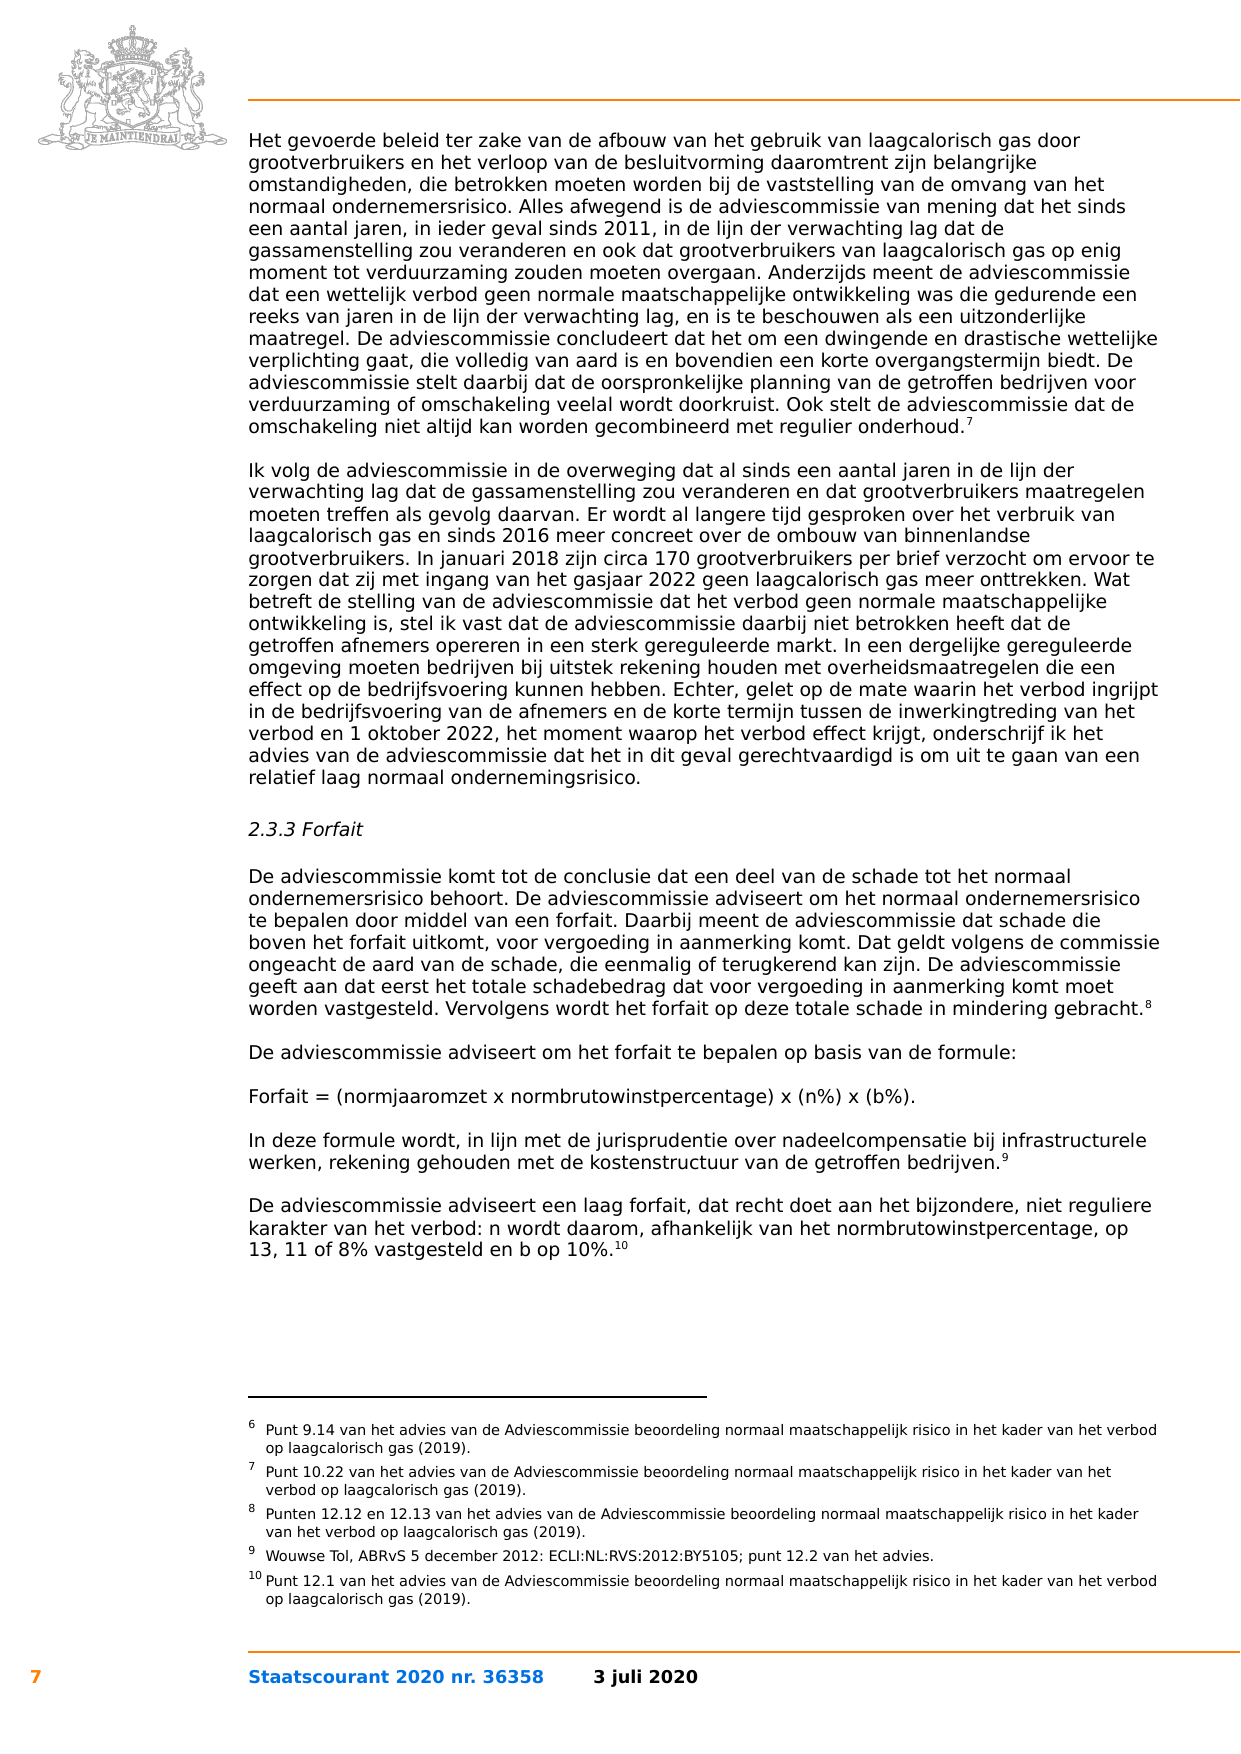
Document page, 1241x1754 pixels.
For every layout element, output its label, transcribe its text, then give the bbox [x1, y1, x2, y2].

text Het gevoerde beleid ter zake van de afbouw van het gebruik van laagcalorisch gas door grootverbruikers en het verloop van de besluitvorming daaromtrent zijn belangrijke omstandigheden, die betrokken moeten worden bij de vaststelling van de omvang van het normaal ondernemersrisico. Alles afwegend is de adviescommissie van mening dat het sinds een aantal jaren, in ieder geval sinds 2011, in de lijn der verwachting lag dat de gassamenstelling zou veranderen en ook dat grootverbruikers van laagcalorisch gas op enig moment tot verduurzaming zouden moeten overgaan. Anderzijds meent de adviescommissie dat een wettelijk verbod geen normale maatschappelijke ontwikkeling was die gedurende een reeks van jaren in de lijn der verwachting lag, en is te beschouwen als een uitzonderlijke maatregel. De adviescommissie concludeert dat het om een dwingende en drastische wettelijke verplichting gaat, die volledig van aard is en bovendien een korte overgangstermijn biedt. De adviescommissie stelt daarbij dat de oorspronkelijke planning van de getroffen bedrijven voor verduurzaming of omschakeling veelal wordt doorkruist. Ook stelt de adviescommissie dat de omschakeling niet altijd kan worden gecombineerd met regulier onderhoud. [248, 130, 1163, 438]
picture [38, 25, 227, 150]
text Wouwse Tol, ABRvS 5 december 2012: ECLI:NL:RVS:2012:BY5105; punt 12.2 van het advies. [248, 1544, 1163, 1566]
text De adviescommissie adviseert een laag forfait, dat recht doet aan het bijzondere, niet reguliere karakter van het verbod: n wordt daarom, afhankelijk van het normbrutowinstpercentage, op 13, 11 of 8% vastgesteld en b op 10%. [248, 1195, 1163, 1261]
text Ik volg de adviescommissie in de overweging dat al sinds een aantal jaren in de lijn der verwachting lag dat de gassamenstelling zou veranderen en dat grootverbruikers maatregelen moeten treffen als gevolg daarvan. Er wordt al langere tijd gesproken over het verbruik van laagcalorisch gas en sinds 2016 meer concreet over de ombouw van binnenlandse grootverbruikers. In januari 2018 zijn circa 170 grootverbruikers per brief verzocht om ervoor te zorgen dat zij met ingang van het gasjaar 2022 geen laagcalorisch gas meer onttrekken. Wat betreft de stelling van de adviescommissie dat het verbod geen normale maatschappelijke ontwikkeling is, stel ik vast dat de adviescommissie daarbij niet betrokken heeft dat de getroffen afnemers opereren in een sterk gereguleerde markt. In een dergelijke gereguleerde omgeving moeten bedrijven bij uitstek rekening houden met overheidsmaatregelen die een effect op de bedrijfsvoering kunnen hebben. Echter, gelet op de mate waarin het verbod ingrijpt in de bedrijfsvoering van de afnemers en de korte termijn tussen de inwerkingtreding van het verbod en 1 oktober 2022, het moment waarop het verbod effect krijgt, onderschrijf ik het advies van de adviescommissie dat het in dit geval gerechtvaardigd is om uit te gaan van een relatief laag normaal ondernemingsrisico. [248, 459, 1163, 789]
text In deze formule wordt, in lijn met de jurisprudentie over nadeelcompensatie bij infrastructurele werken, rekening gehouden met de kostenstructuur van de getroffen bedrijven. [248, 1129, 1163, 1173]
text De adviescommissie adviseert om het forfait te bepalen op basis van de formule: [248, 1042, 1163, 1064]
subtitle 2.3.3 Forfait [248, 819, 1163, 841]
text Punten 12.12 en 12.13 van het advies van de Adviescommissie beoordeling normaal maatschappelijk risico in het kader van het verbod op laagcalorisch gas (2019). [248, 1502, 1163, 1541]
text Punt 12.1 van het advies van de Adviescommissie beoordeling normaal maatschappelijk risico in het kader van het verbod op laagcalorisch gas (2019). [248, 1569, 1163, 1608]
text Punt 9.14 van het advies van de Adviescommissie beoordeling normaal maatschappelijk risico in het kader van het verbod op laagcalorisch gas (2019). [248, 1418, 1163, 1457]
text Forfait = (normjaaromzet x normbrutowinstpercentage) x (n%) x (b%). [248, 1086, 1163, 1108]
text De adviescommissie komt tot de conclusie dat een deel van de schade tot het normaal ondernemersrisico behoort. De adviescommissie adviseert om het normaal ondernemersrisico te bepalen door middel van een forfait. Daarbij meent de adviescommissie dat schade die boven het forfait uitkomt, voor vergoeding in aanmerking komt. Dat geldt volgens de commissie ongeacht de aard van de schade, die eenmalig of terugkerend kan zijn. De adviescommissie geeft aan dat eerst het totale schadebedrag dat voor vergoeding in aanmerking komt moet worden vastgesteld. Vervolgens wordt het forfait op deze totale schade in mindering gebracht. [248, 866, 1163, 1020]
text Punt 10.22 van het advies van de Adviescommissie beoordeling normaal maatschappelijk risico in het kader van het verbod op laagcalorisch gas (2019). [248, 1460, 1163, 1499]
